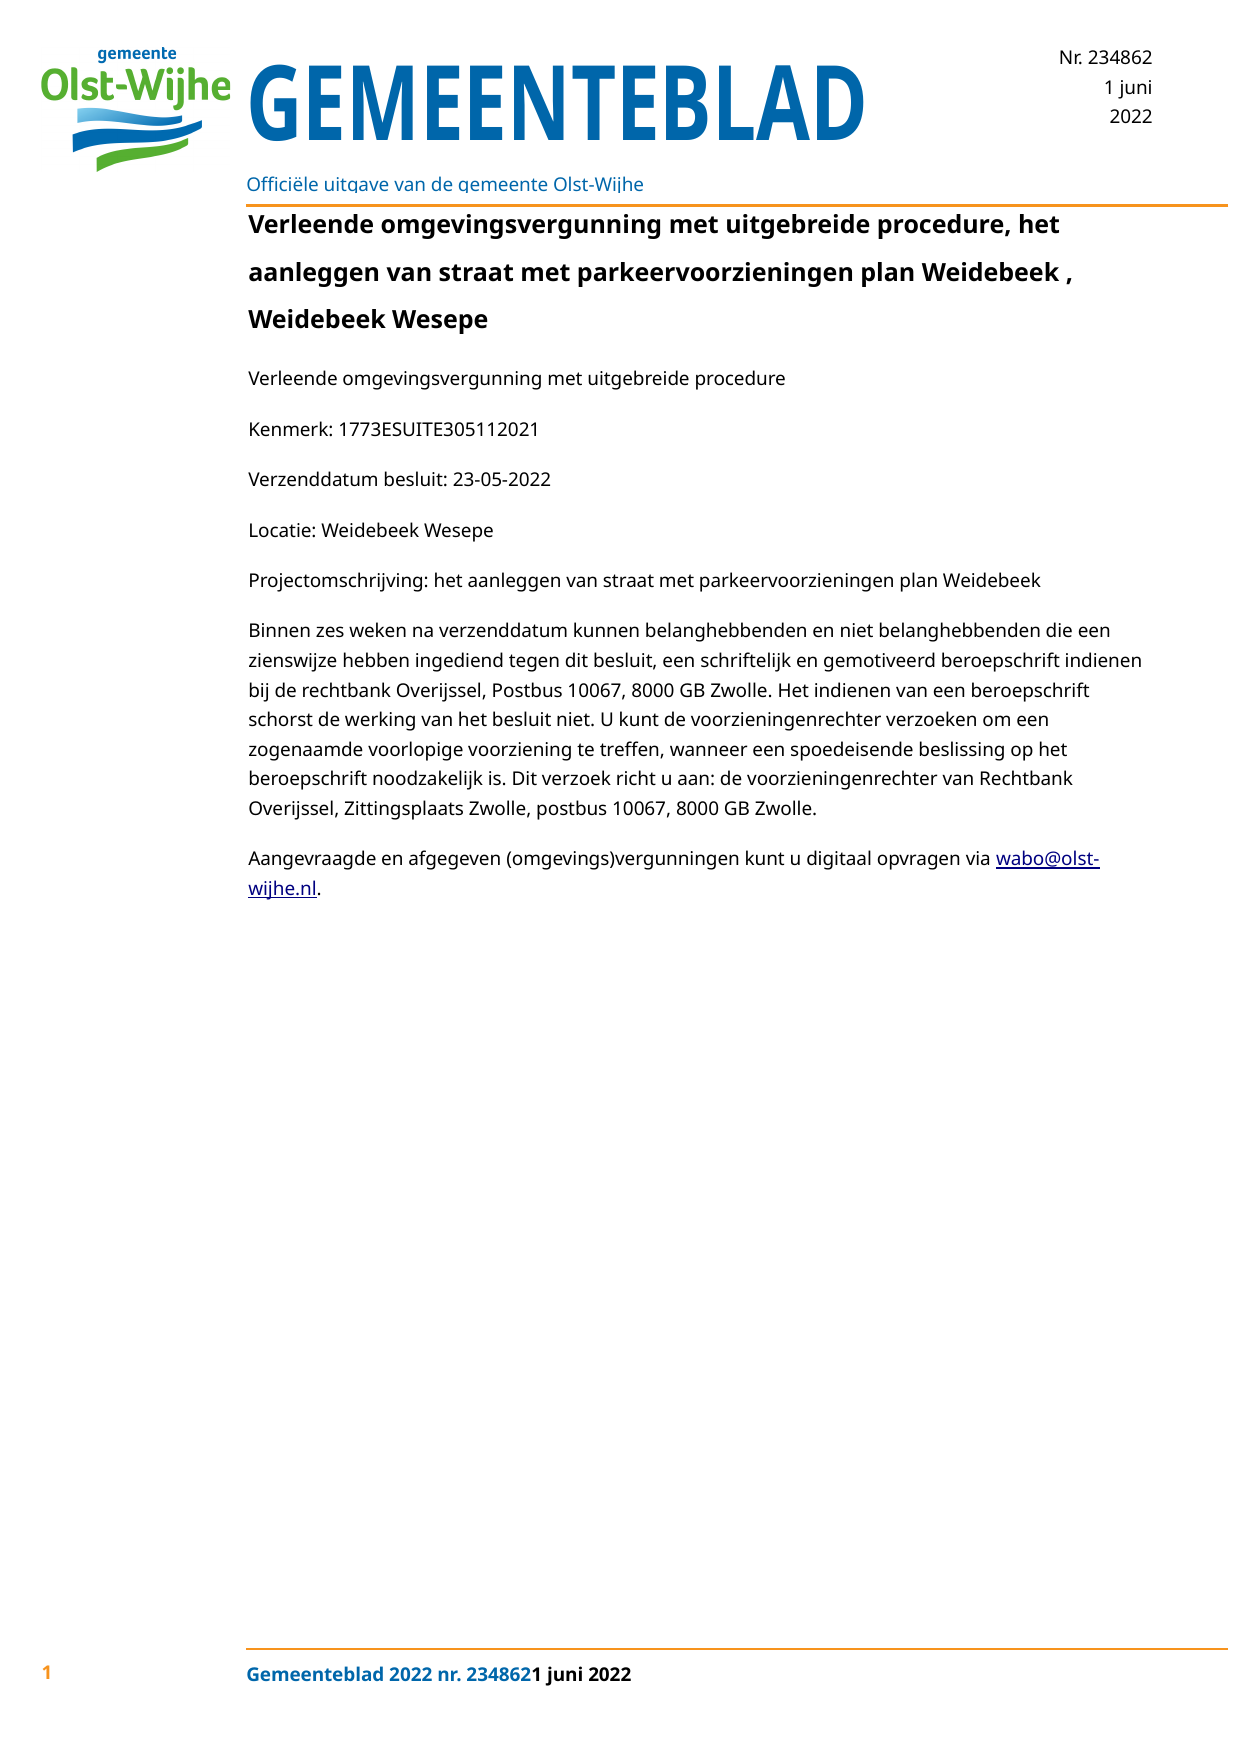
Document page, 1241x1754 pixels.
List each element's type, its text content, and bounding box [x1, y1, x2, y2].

text Verzenddatum besluit: 23-05-2022 [248, 466, 1152, 492]
text Verleende omgevingsvergunning met uitgebreide procedure [248, 366, 1152, 391]
text Binnen zes weken na verzenddatum kunnen belanghebbenden en niet belanghebbenden die een zienswijze hebben ingediend tegen dit besluit, een schriftelijk en gemotiveerd beroepschrift indienen bij de rechtbank Overijssel, Postbus 10067, 8000 GB Zwolle. Het indienen van een beroepschrift schorst de werking van het besluit niet. U kunt de voorzieningenrechter verzoeken om een zogenaamde voorlopige voorziening te treffen, wanneer een spoedeisende beslissing op het beroepschrift noodzakelijk is. Dit verzoek richt u aan: de voorzieningenrechter van Rechtbank Overijssel, Zittingsplaats Zwolle, postbus 10067, 8000 GB Zwolle. [248, 618, 1152, 821]
text Locatie: Weidebeek Wesepe [248, 517, 1152, 542]
text Verleende omgevingsvergunning met uitgebreide procedure, het aanleggen van straat met parkeervoorzieningen plan Weidebeek , Weidebeek Wesepe [248, 207, 1152, 336]
text Aangevraagde en afgegeven (omgevings)vergunningen kunt u digitaal opvragen via wabo@olst-wijhe.nl. [248, 846, 1152, 901]
text Projectomschrijving: het aanleggen van straat met parkeervoorzieningen plan Weidebeek [248, 567, 1152, 593]
text Kenmerk: 1773ESUITE305112021 [248, 416, 1152, 442]
picture [41, 47, 231, 172]
